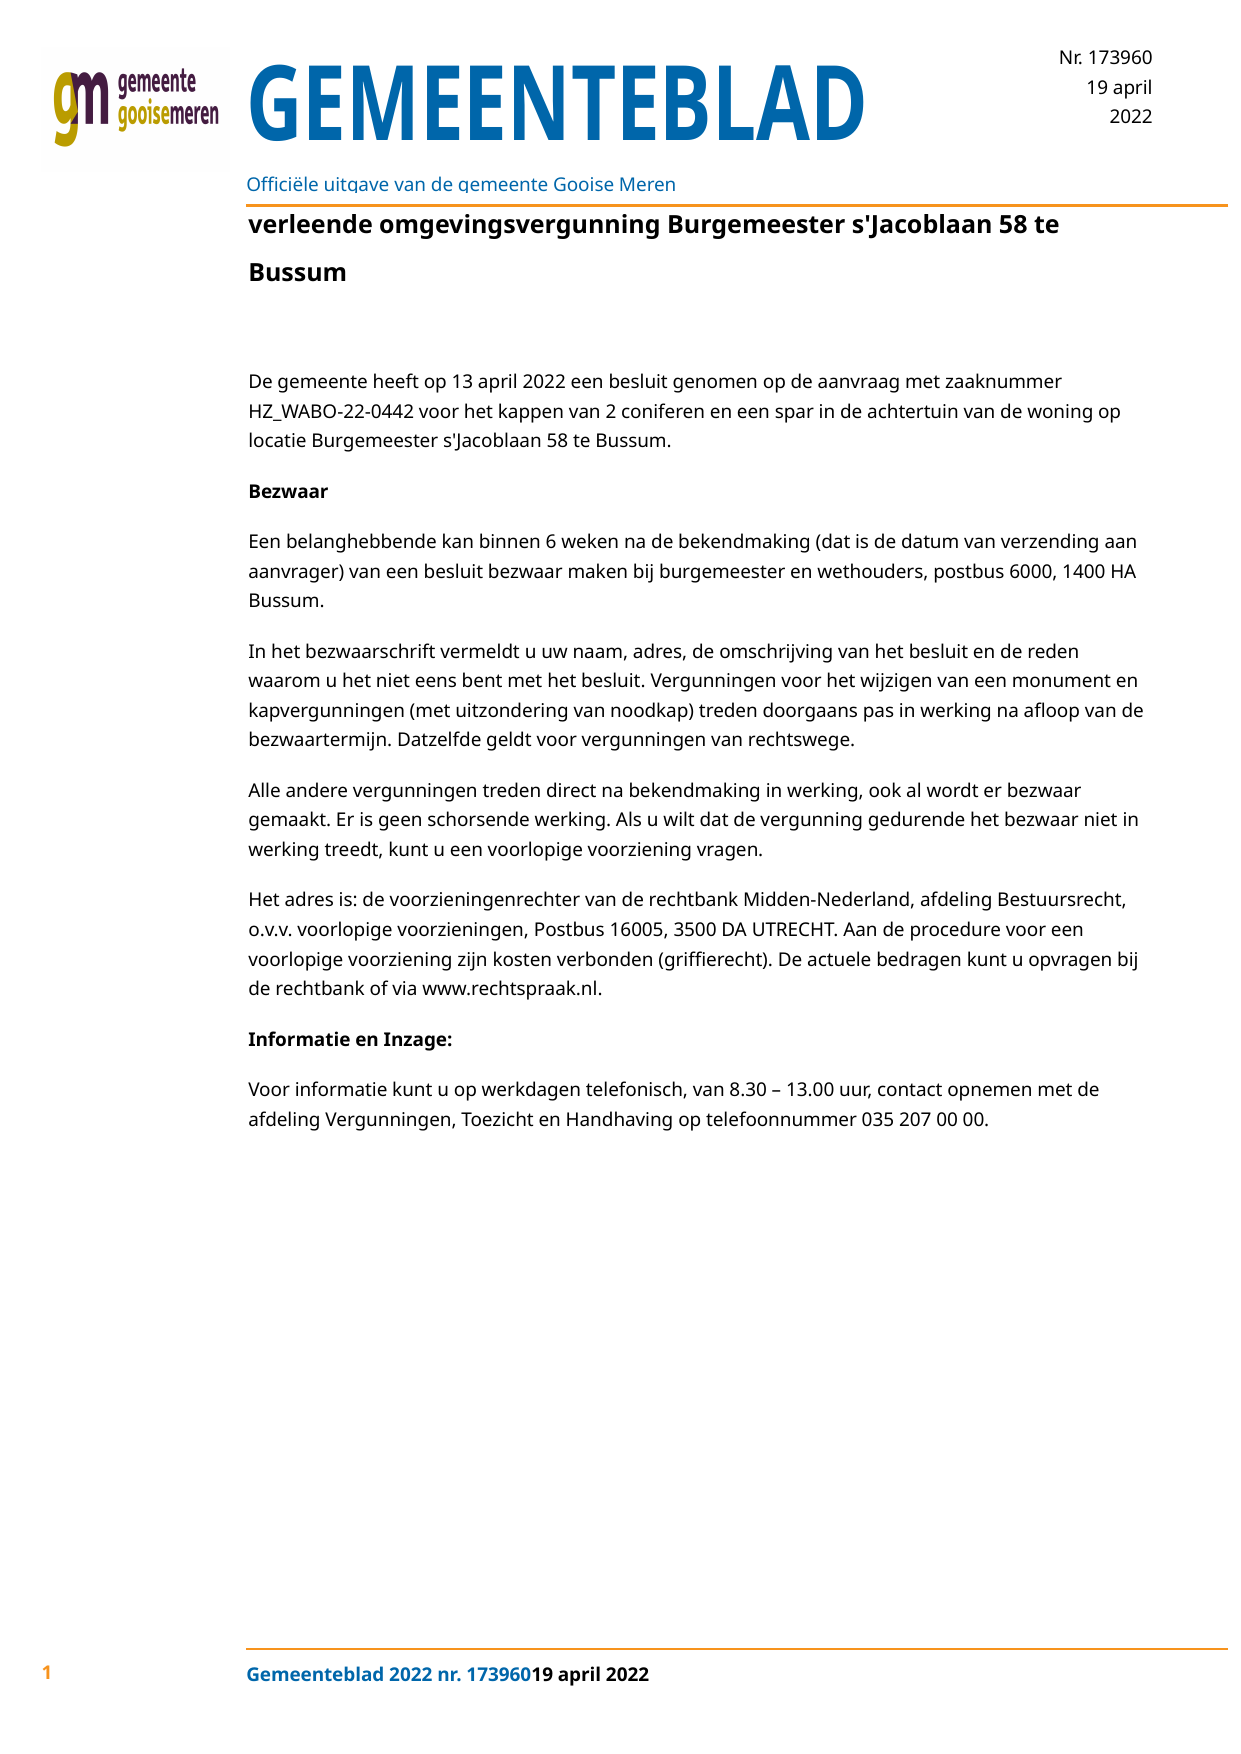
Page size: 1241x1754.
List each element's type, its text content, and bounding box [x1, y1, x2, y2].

text Een belanghebbende kan binnen 6 weken na de bekendmaking (dat is de datum van verzending aan aanvrager) van een besluit bezwaar maken bij burgemeester en wethouders, postbus 6000, 1400 HA Bussum. [248, 528, 1152, 613]
picture [41, 47, 231, 172]
text verleende omgevingsvergunning Burgemeester s'Jacoblaan 58 te Bussum [248, 207, 1152, 288]
text Informatie en Inzage: [248, 1026, 1152, 1052]
text Alle andere vergunningen treden direct na bekendmaking in werking, ook al wordt er bezwaar gemaakt. Er is geen schorsende werking. Als u wilt dat de vergunning gedurende het bezwaar niet in werking treedt, kunt u een voorlopige voorziening vragen. [248, 777, 1152, 862]
text Voor informatie kunt u op werkdagen telefonisch, van 8.30 – 13.00 uur, contact opnemen met de afdeling Vergunningen, Toezicht en Handhaving op telefoonnummer 035 207 00 00. [248, 1076, 1152, 1132]
text Het adres is: de voorzieningenrechter van de rechtbank Midden-Nederland, afdeling Bestuursrecht, o.v.v. voorlopige voorzieningen, Postbus 16005, 3500 DA UTRECHT. Aan de procedure voor een voorlopige voorziening zijn kosten verbonden (griffierecht). De actuele bedragen kunt u opvragen bij de rechtbank of via www.rechtspraak.nl. [248, 887, 1152, 1001]
text Bezwaar [248, 478, 1152, 504]
text De gemeente heeft op 13 april 2022 een besluit genomen op de aanvraag met zaaknummer HZ_WABO-22-0442 voor het kappen van 2 coniferen en een spar in de achtertuin van de woning op locatie Burgemeester s'Jacoblaan 58 te Bussum. [248, 368, 1152, 453]
text In het bezwaarschrift vermeldt u uw naam, adres, de omschrijving van het besluit en de reden waarom u het niet eens bent met het besluit. Vergunningen voor het wijzigen van een monument en kapvergunningen (met uitzondering van noodkap) treden doorgaans pas in werking na afloop van de bezwaartermijn. Datzelfde geldt voor vergunningen van rechtswege. [248, 638, 1152, 752]
